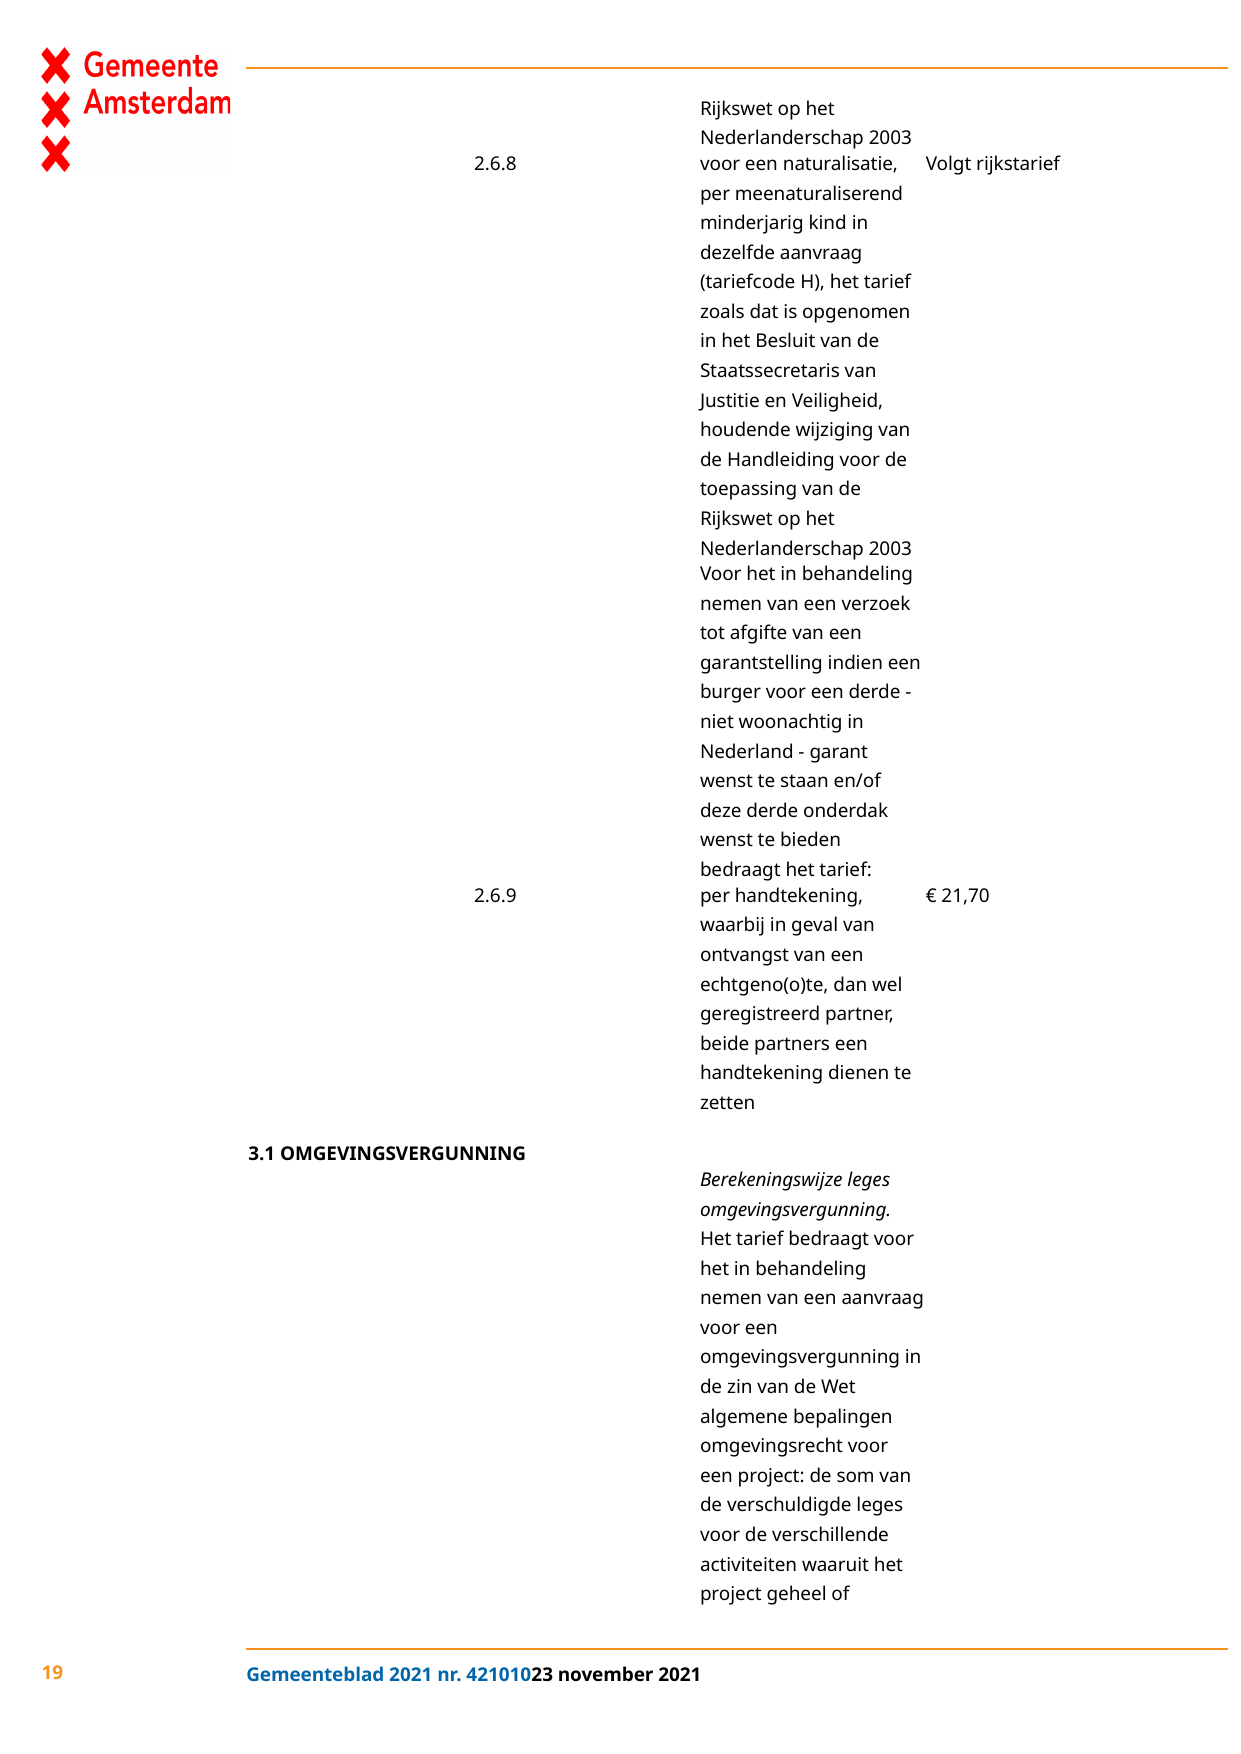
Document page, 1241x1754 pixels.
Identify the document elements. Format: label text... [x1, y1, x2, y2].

table_cell [926, 1115, 1152, 1141]
table_cell Berekeningswijze leges omgevingsvergunning. Het tarief bedraagt voor het in behandeling nemen van een aanvraag voor een omgevingsvergunning in de zin van de Wet algemene bepalingen omgevingsrecht voor een project: de som van de verschuldigde leges voor de verschillende activiteiten waaruit het project geheel of [700, 1166, 926, 1606]
picture [41, 47, 231, 172]
table_cell [926, 95, 1152, 150]
table_cell [248, 1115, 474, 1141]
table_cell 2.6.9 [474, 882, 700, 1115]
table_cell [926, 1141, 1152, 1166]
table_cell € 21,70 [926, 882, 1152, 1115]
table_cell [248, 882, 474, 1115]
table_cell 2.6.8 [474, 150, 700, 560]
table_cell [474, 560, 700, 882]
table_cell [474, 1115, 700, 1141]
table_cell Volgt rijkstarief [926, 150, 1152, 560]
table_cell per handtekening, waarbij in geval van ontvangst van een echtgeno(o)te, dan wel geregistreerd partner, beide partners een handtekening dienen te zetten [700, 882, 926, 1115]
table_cell [926, 560, 1152, 882]
table_cell [248, 1166, 474, 1606]
table_cell Voor het in behandeling nemen van een verzoek tot afgifte van een garantstelling indien een burger voor een derde - niet woonachtig in Nederland - garant wenst te staan en/of deze derde onderdak wenst te bieden bedraagt het tarief: [700, 560, 926, 882]
table_cell [248, 95, 474, 150]
table_cell 3.1 OMGEVINGSVERGUNNING [248, 1141, 926, 1166]
table_cell [474, 1166, 700, 1606]
table_cell voor een naturalisatie, per meenaturaliserend minderjarig kind in dezelfde aanvraag (tariefcode H), het tarief zoals dat is opgenomen in het Besluit van de Staatssecretaris van Justitie en Veiligheid, houdende wijziging van de Handleiding voor de toepassing van de Rijkswet op het Nederlanderschap 2003 [700, 150, 926, 560]
table_cell [248, 560, 474, 882]
table_cell [474, 95, 700, 150]
table_cell [926, 1166, 1152, 1606]
table_cell Rijkswet op het Nederlanderschap 2003 [700, 95, 926, 150]
table_cell [700, 1115, 926, 1141]
table_cell [248, 150, 474, 560]
